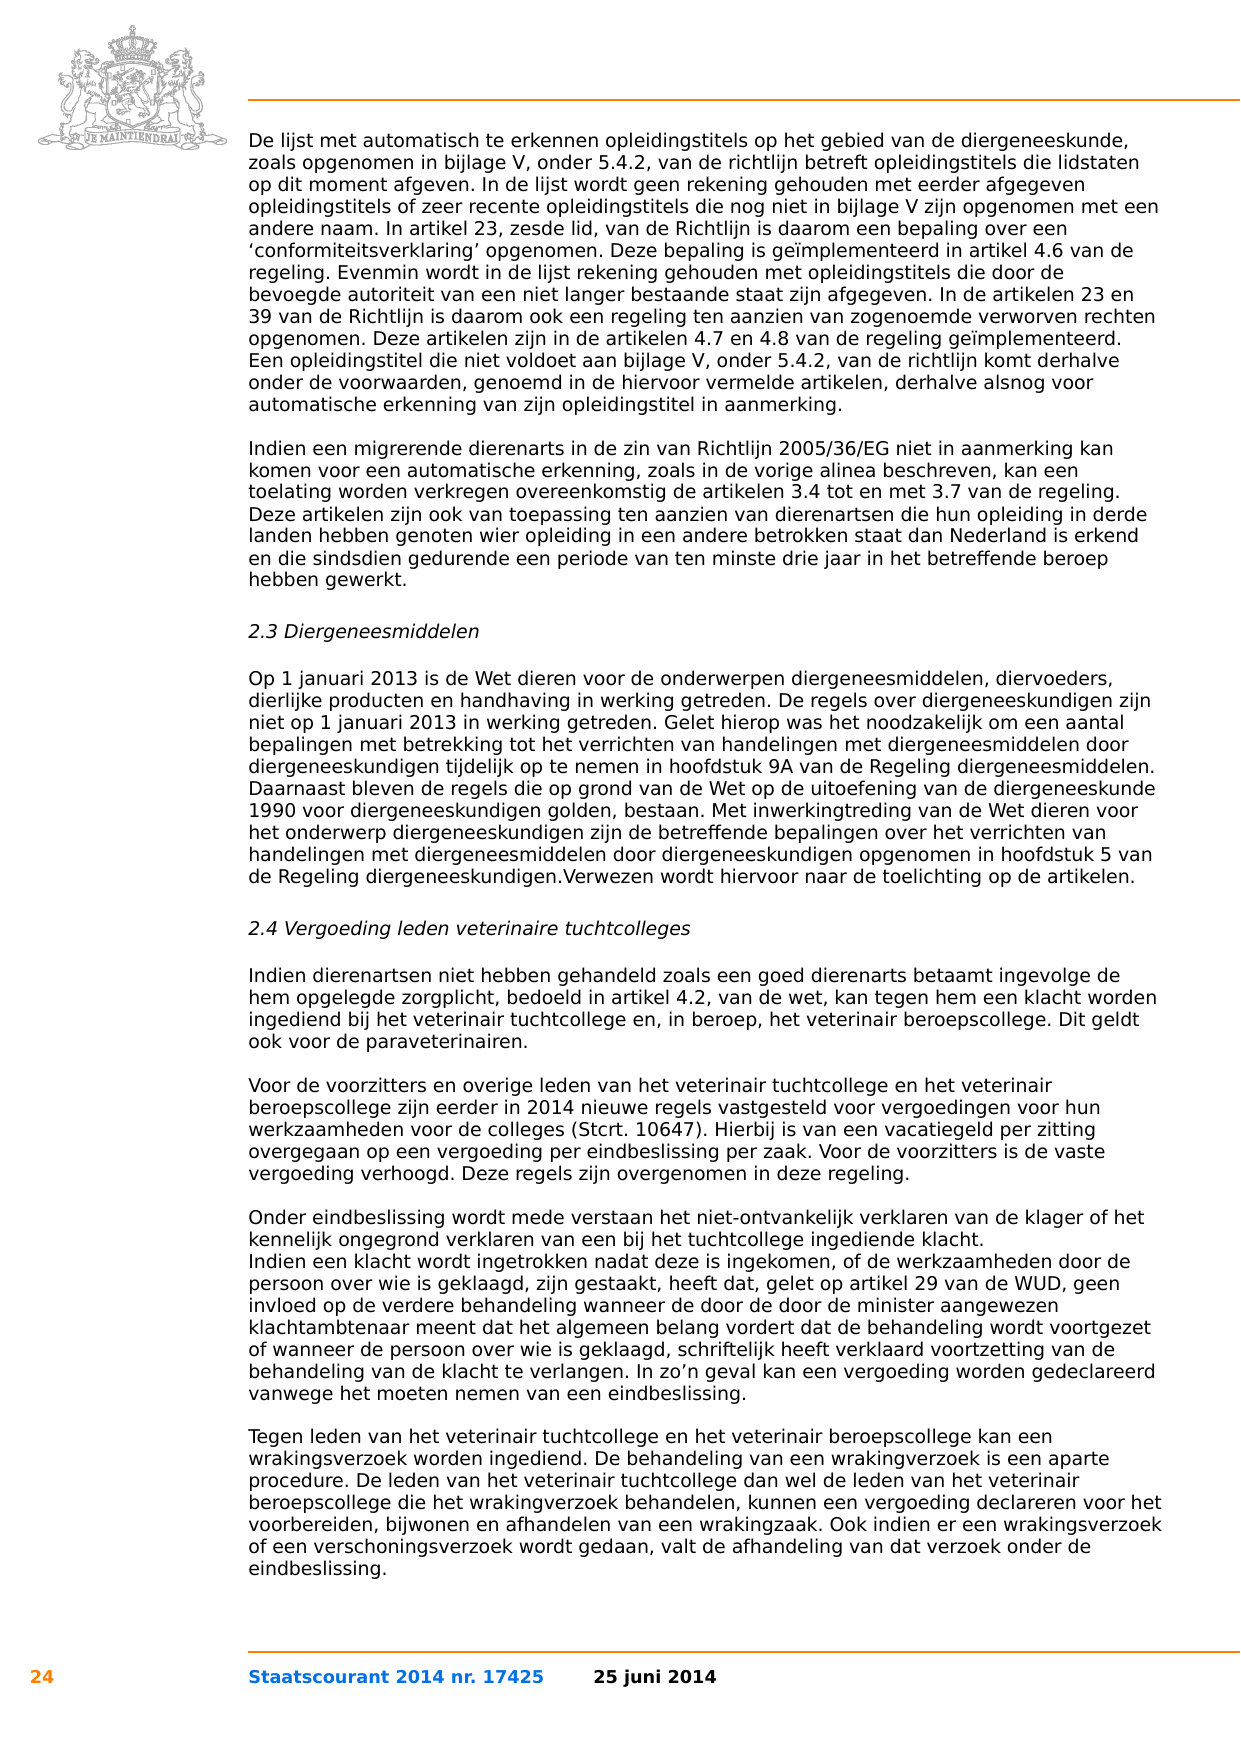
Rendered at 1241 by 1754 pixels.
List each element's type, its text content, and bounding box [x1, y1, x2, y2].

text Indien dierenartsen niet hebben gehandeld zoals een goed dierenarts betaamt ingevolge de hem opgelegde zorgplicht, bedoeld in artikel 4.2, van de wet, kan tegen hem een klacht worden ingediend bij het veterinair tuchtcollege en, in beroep, het veterinair beroepscollege. Dit geldt ook voor de paraveterinairen. [248, 965, 1163, 1053]
text Indien een klacht wordt ingetrokken nadat deze is ingekomen, of de werkzaamheden door de persoon over wie is geklaagd, zijn gestaakt, heeft dat, gelet op artikel 29 van de WUD, geen invloed op de verdere behandeling wanneer de door de door de minister aangewezen klachtambtenaar meent dat het algemeen belang vordert dat de behandeling wordt voortgezet of wanneer de persoon over wie is geklaagd, schriftelijk heeft verklaard voortzetting van de behandeling van de klacht te verlangen. In zo’n geval kan een vergoeding worden gedeclareerd vanwege het moeten nemen van een eindbeslissing. [248, 1251, 1163, 1404]
text Voor de voorzitters en overige leden van het veterinair tuchtcollege en het veterinair beroepscollege zijn eerder in 2014 nieuwe regels vastgesteld voor vergoedingen voor hun werkzaamheden voor de colleges (Stcrt. 10647). Hierbij is van een vacatiegeld per zitting overgegaan op een vergoeding per eindbeslissing per zaak. Voor de voorzitters is de vaste vergoeding verhoogd. Deze regels zijn overgenomen in deze regeling. [248, 1075, 1163, 1185]
text Indien een migrerende dierenarts in de zin van Richtlijn 2005/36/EG niet in aanmerking kan komen voor een automatische erkenning, zoals in de vorige alinea beschreven, kan een toelating worden verkregen overeenkomstig de artikelen 3.4 tot en met 3.7 van de regeling. Deze artikelen zijn ook van toepassing ten aanzien van dierenartsen die hun opleiding in derde landen hebben genoten wier opleiding in een andere betrokken staat dan Nederland is erkend en die sindsdien gedurende een periode van ten minste drie jaar in het betreffende beroep hebben gewerkt. [248, 437, 1163, 591]
text De lijst met automatisch te erkennen opleidingstitels op het gebied van de diergeneeskunde, zoals opgenomen in bijlage V, onder 5.4.2, van de richtlijn betreft opleidingstitels die lidstaten op dit moment afgeven. In de lijst wordt geen rekening gehouden met eerder afgegeven opleidingstitels of zeer recente opleidingstitels die nog niet in bijlage V zijn opgenomen met een andere naam. In artikel 23, zesde lid, van de Richtlijn is daarom een bepaling over een ‘conformiteitsverklaring’ opgenomen. Deze bepaling is geïmplementeerd in artikel 4.6 van de regeling. Evenmin wordt in de lijst rekening gehouden met opleidingstitels die door de bevoegde autoriteit van een niet langer bestaande staat zijn afgegeven. In de artikelen 23 en 39 van de Richtlijn is daarom ook een regeling ten aanzien van zogenoemde verworven rechten opgenomen. Deze artikelen zijn in de artikelen 4.7 en 4.8 van de regeling geïmplementeerd. Een opleidingstitel die niet voldoet aan bijlage V, onder 5.4.2, van de richtlijn komt derhalve onder de voorwaarden, genoemd in de hiervoor vermelde artikelen, derhalve alsnog voor automatische erkenning van zijn opleidingstitel in aanmerking. [248, 130, 1163, 416]
text Op 1 januari 2013 is de Wet dieren voor de onderwerpen diergeneesmiddelen, diervoeders, dierlijke producten en handhaving in werking getreden. De regels over diergeneeskundigen zijn niet op 1 januari 2013 in werking getreden. Gelet hierop was het noodzakelijk om een aantal bepalingen met betrekking tot het verrichten van handelingen met diergeneesmiddelen door diergeneeskundigen tijdelijk op te nemen in hoofdstuk 9A van de Regeling diergeneesmiddelen. Daarnaast bleven de regels die op grond van de Wet op de uitoefening van de diergeneeskunde 1990 voor diergeneeskundigen golden, bestaan. Met inwerkingtreding van de Wet dieren voor het onderwerp diergeneeskundigen zijn de betreffende bepalingen over het verrichten van handelingen met diergeneesmiddelen door diergeneeskundigen opgenomen in hoofdstuk 5 van de Regeling diergeneeskundigen.Verwezen wordt hiervoor naar de toelichting op de artikelen. [248, 668, 1163, 888]
text Onder eindbeslissing wordt mede verstaan het niet-ontvankelijk verklaren van de klager of het kennelijk ongegrond verklaren van een bij het tuchtcollege ingediende klacht. [248, 1207, 1163, 1251]
text Tegen leden van het veterinair tuchtcollege en het veterinair beroepscollege kan een wrakingsverzoek worden ingediend. De behandeling van een wrakingverzoek is een aparte procedure. De leden van het veterinair tuchtcollege dan wel de leden van het veterinair beroepscollege die het wrakingverzoek behandelen, kunnen een vergoeding declareren voor het voorbereiden, bijwonen en afhandelen van een wrakingzaak. Ook indien er een wrakingsverzoek of een verschoningsverzoek wordt gedaan, valt de afhandeling van dat verzoek onder de eindbeslissing. [248, 1426, 1163, 1580]
picture [38, 25, 227, 150]
subtitle 2.4 Vergoeding leden veterinaire tuchtcolleges [248, 918, 1163, 940]
subtitle 2.3 Diergeneesmiddelen [248, 621, 1163, 643]
